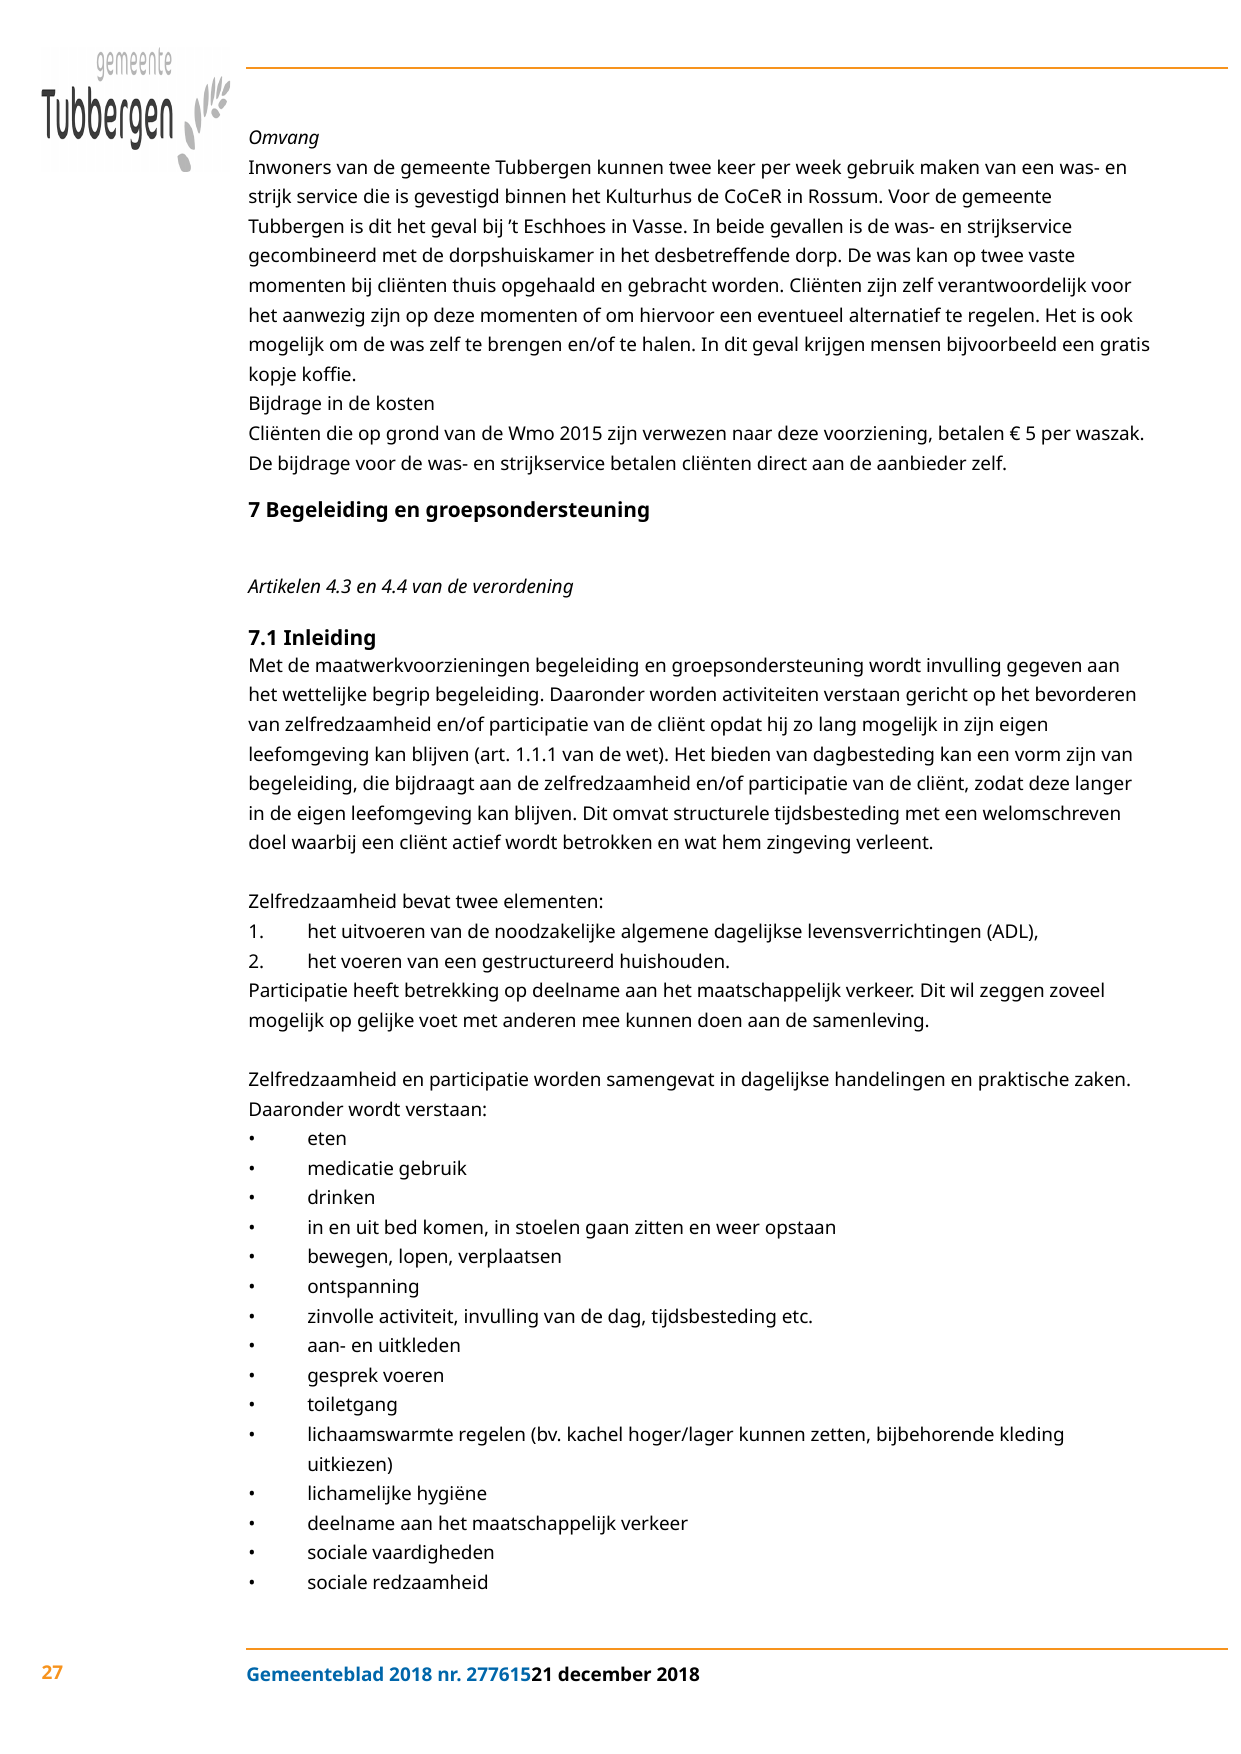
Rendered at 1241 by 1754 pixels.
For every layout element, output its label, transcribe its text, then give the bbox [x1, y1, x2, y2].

list gesprek voeren [248, 1362, 1152, 1388]
text Bijdrage in de kosten [248, 391, 1152, 416]
text Artikelen 4.3 en 4.4 van de verordening [248, 573, 1152, 599]
list eten [248, 1125, 1152, 1151]
list sociale vaardigheden [248, 1539, 1152, 1565]
list medicatie gebruik [248, 1155, 1152, 1181]
list aan- en uitkleden [248, 1332, 1152, 1358]
text Participatie heeft betrekking op deelname aan het maatschappelijk verkeer. Dit wil zeggen zoveel mogelijk op gelijke voet met anderen mee kunnen doen aan de samenleving. [248, 977, 1152, 1033]
text Inwoners van de gemeente Tubbergen kunnen twee keer per week gebruik maken van een was- en strijk service die is gevestigd binnen het Kulturhus de CoCeR in Rossum. Voor de gemeente Tubbergen is dit het geval bij ’t Eschhoes in Vasse. In beide gevallen is de was- en strijkservice gecombineerd met de dorpshuiskamer in het desbetreffende dorp. De was kan op twee vaste momenten bij cliënten thuis opgehaald en gebracht worden. Cliënten zijn zelf verantwoordelijk voor het aanwezig zijn op deze momenten of om hiervoor een eventueel alternatief te regelen. Het is ook mogelijk om de was zelf te brengen en/of te halen. In dit geval krijgen mensen bijvoorbeeld een gratis kopje koffie. [248, 154, 1152, 387]
list lichaamswarmte regelen (bv. kachel hoger/lager kunnen zetten, bijbehorende kleding uitkiezen) [248, 1421, 1152, 1476]
text Met de maatwerkvoorzieningen begeleiding en groepsondersteuning wordt invulling gegeven aan het wettelijke begrip begeleiding. Daaronder worden activiteiten verstaan gericht op het bevorderen van zelfredzaamheid en/of participatie van de cliënt opdat hij zo lang mogelijk in zijn eigen leefomgeving kan blijven (art. 1.1.1 van de wet). Het bieden van dagbesteding kan een vorm zijn van begeleiding, die bijdraagt aan de zelfredzaamheid en/of participatie van de cliënt, zodat deze langer in de eigen leefomgeving kan blijven. Dit omvat structurele tijdsbesteding met een welomschreven doel waarbij een cliënt actief wordt betrokken en wat hem zingeving verleent. [248, 652, 1152, 855]
text 7.1 Inleiding [248, 623, 1152, 652]
list het voeren van een gestructureerd huishouden. [248, 948, 1152, 973]
list in en uit bed komen, in stoelen gaan zitten en weer opstaan [248, 1214, 1152, 1240]
list ontspanning [248, 1273, 1152, 1299]
text Zelfredzaamheid bevat twee elementen: [248, 889, 1152, 914]
text Omvang [248, 124, 1152, 150]
list deelname aan het maatschappelijk verkeer [248, 1510, 1152, 1536]
list bewegen, lopen, verplaatsen [248, 1244, 1152, 1269]
list het uitvoeren van de noodzakelijke algemene dagelijkse levensverrichtingen (ADL), [248, 918, 1152, 944]
text Zelfredzaamheid en participatie worden samengevat in dagelijkse handelingen en praktische zaken. Daaronder wordt verstaan: [248, 1066, 1152, 1121]
text Cliënten die op grond van de Wmo 2015 zijn verwezen naar deze voorziening, betalen € 5 per waszak. De bijdrage voor de was- en strijkservice betalen cliënten direct aan de aanbieder zelf. [248, 420, 1152, 476]
list toiletgang [248, 1392, 1152, 1417]
text 7 Begeleiding en groepsondersteuning [248, 495, 1152, 524]
list drinken [248, 1184, 1152, 1210]
list sociale redzaamheid [248, 1569, 1152, 1595]
list zinvolle activiteit, invulling van de dag, tijdsbesteding etc. [248, 1303, 1152, 1328]
picture [41, 47, 231, 172]
list lichamelijke hygiëne [248, 1480, 1152, 1506]
